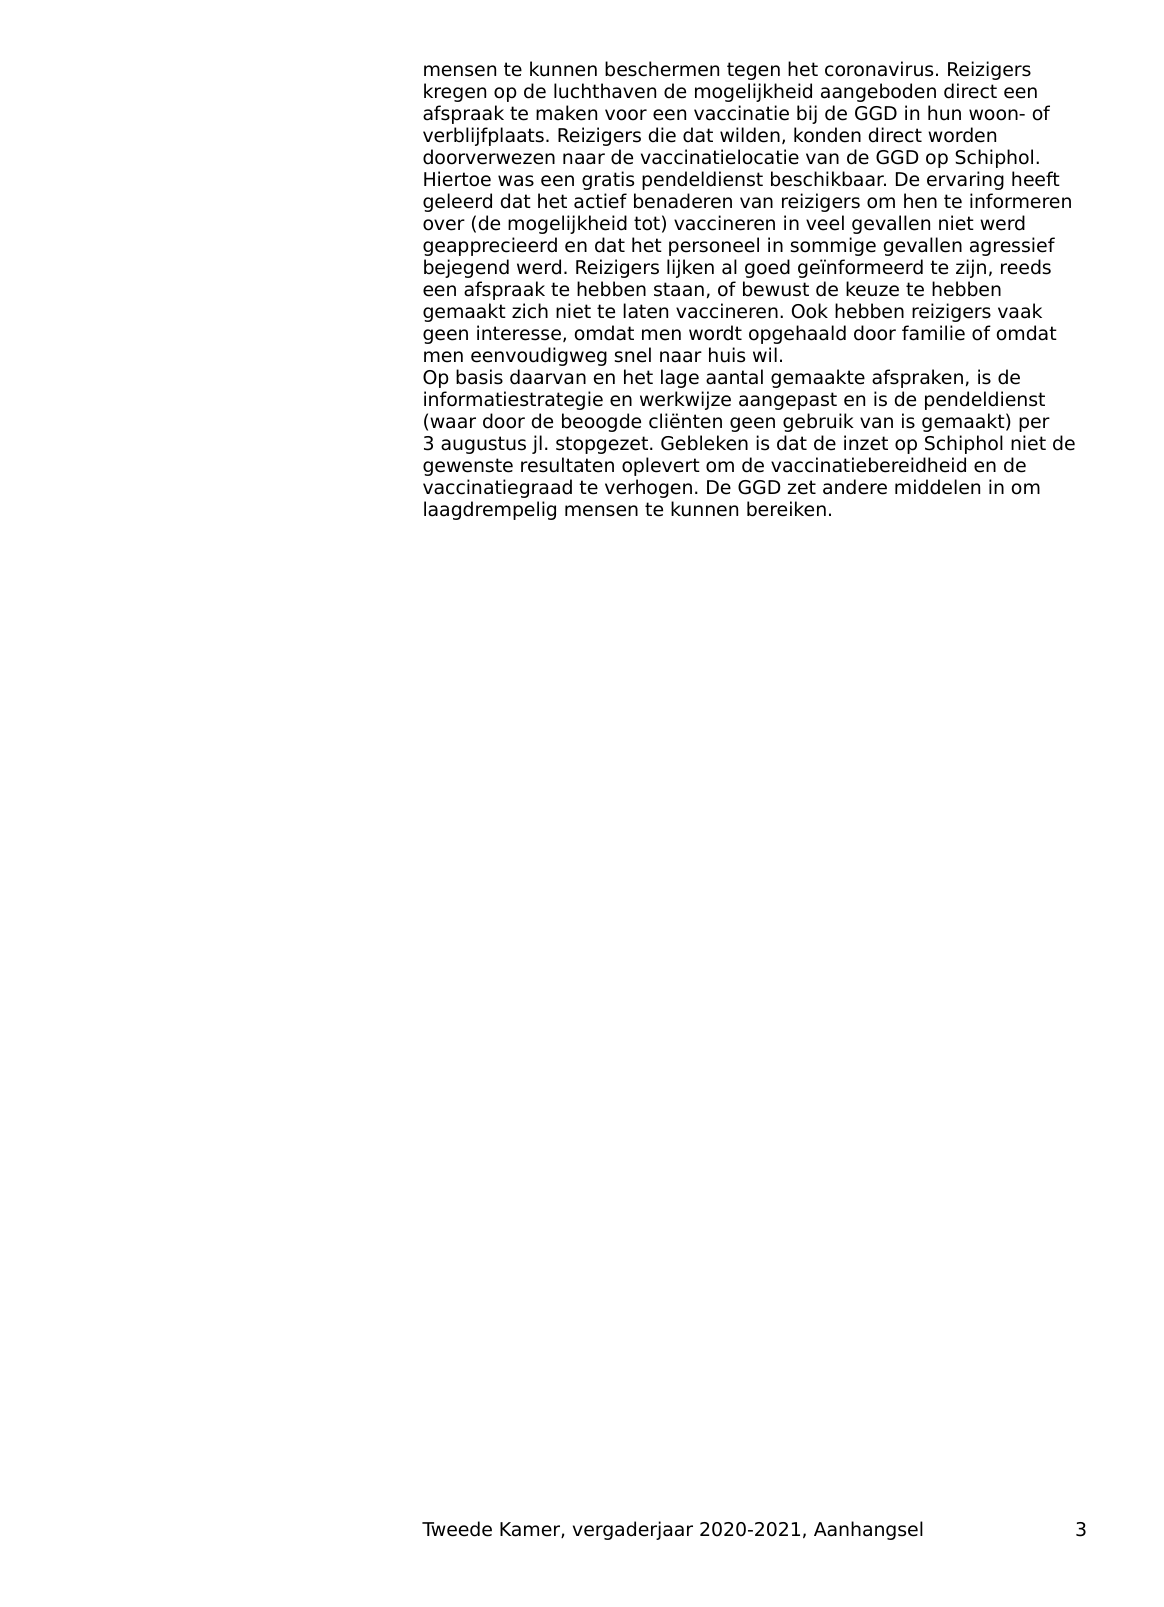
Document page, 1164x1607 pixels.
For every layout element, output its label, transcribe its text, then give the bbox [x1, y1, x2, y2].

text Op basis daarvan en het lage aantal gemaakte afspraken, is de informatiestrategie en werkwijze aangepast en is de pendeldienst (waar door de beoogde cliënten geen gebruik van is gemaakt) per 3 augustus jl. stopgezet. Gebleken is dat de inzet op Schiphol niet de gewenste resultaten oplevert om de vaccinatiebereidheid en de vaccinatiegraad te verhogen. De GGD zet andere middelen in om laagdrempelig mensen te kunnen bereiken. [422, 367, 1087, 521]
text mensen te kunnen beschermen tegen het coronavirus. Reizigers kregen op de luchthaven de mogelijkheid aangeboden direct een afspraak te maken voor een vaccinatie bij de GGD in hun woon- of verblijfplaats. Reizigers die dat wilden, konden direct worden doorverwezen naar de vaccinatielocatie van de GGD op Schiphol. Hiertoe was een gratis pendeldienst beschikbaar. De ervaring heeft geleerd dat het actief benaderen van reizigers om hen te informeren over (de mogelijkheid tot) vaccineren in veel gevallen niet werd geapprecieerd en dat het personeel in sommige gevallen agressief bejegend werd. Reizigers lijken al goed geïnformeerd te zijn, reeds een afspraak te hebben staan, of bewust de keuze te hebben gemaakt zich niet te laten vaccineren. Ook hebben reizigers vaak geen interesse, omdat men wordt opgehaald door familie of omdat men eenvoudigweg snel naar huis wil. [422, 59, 1087, 367]
